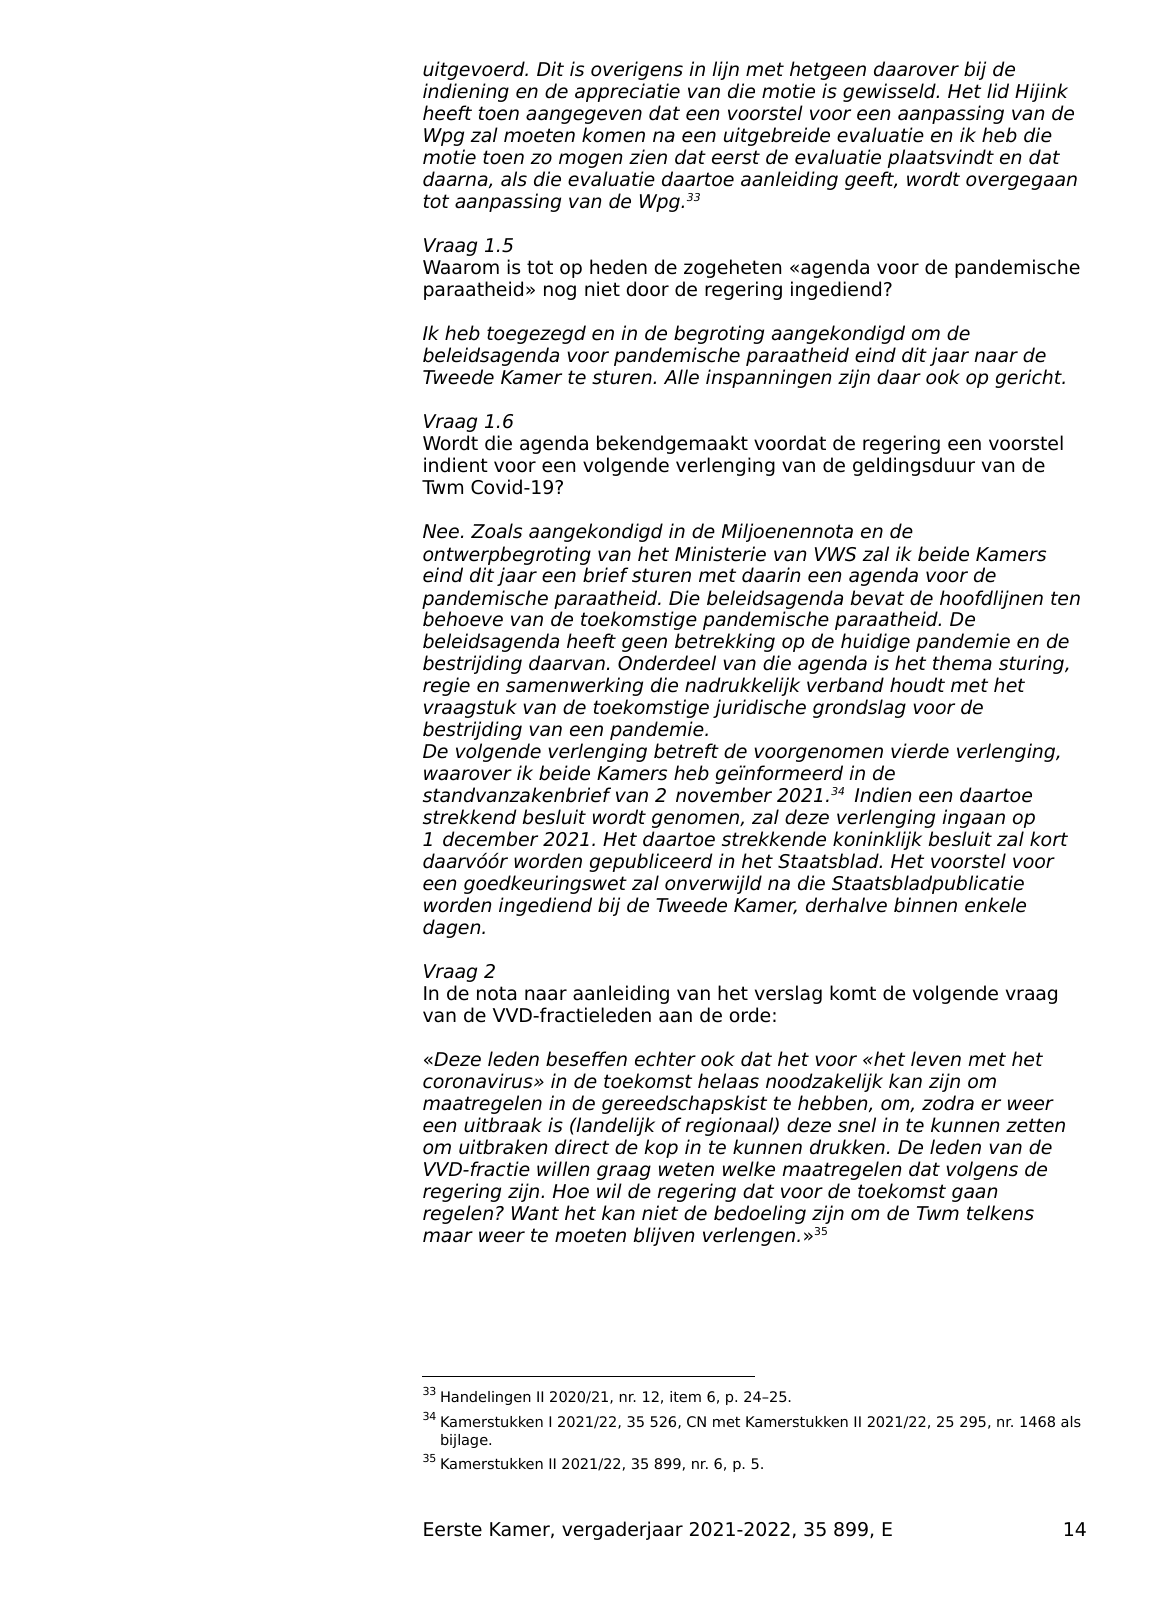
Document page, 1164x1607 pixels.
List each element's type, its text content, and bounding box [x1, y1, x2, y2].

text Kamerstukken II 2021/22, 35 899, nr. 6, p. 5. [422, 1452, 1087, 1474]
text Nee. Zoals aangekondigd in de Miljoenennota en de ontwerpbegroting van het Ministerie van VWS zal ik beide Kamers eind dit jaar een brief sturen met daarin een agenda voor de pandemische paraatheid. Die beleidsagenda bevat de hoofdlijnen ten behoeve van de toekomstige pandemische paraatheid. De beleidsagenda heeft geen betrekking op de huidige pandemie en de bestrijding daarvan. Onderdeel van die agenda is het thema sturing, regie en samenwerking die nadrukkelijk verband houdt met het vraagstuk van de toekomstige juridische grondslag voor de bestrijding van een pandemie. [422, 521, 1087, 741]
text De volgende verlenging betreft de voorgenomen vierde verlenging, waarover ik beide Kamers heb geïnformeerd in de standvanzakenbrief van 2 november 2021. Indien een daartoe strekkend besluit wordt genomen, zal deze verlenging ingaan op 1 december 2021. Het daartoe strekkende koninklijk besluit zal kort daarvóór worden gepubliceerd in het Staatsblad. Het voorstel voor een goedkeuringswet zal onverwijld na die Staatsbladpublicatie worden ingediend bij de Tweede Kamer, derhalve binnen enkele dagen. [422, 741, 1087, 939]
text In de nota naar aanleiding van het verslag komt de volgende vraag van de VVD-fractieleden aan de orde: [422, 983, 1087, 1027]
text «Deze leden beseffen echter ook dat het voor «het leven met het coronavirus» in de toekomst helaas noodzakelijk kan zijn om maatregelen in de gereedschapskist te hebben, om, zodra er weer een uitbraak is (landelijk of regionaal) deze snel in te kunnen zetten om uitbraken direct de kop in te kunnen drukken. De leden van de VVD-fractie willen graag weten welke maatregelen dat volgens de regering zijn. Hoe wil de regering dat voor de toekomst gaan regelen? Want het kan niet de bedoeling zijn om de Twm telkens maar weer te moeten blijven verlengen.» [422, 1049, 1087, 1247]
text Vraag 1.6 [422, 411, 1087, 433]
text uitgevoerd. Dit is overigens in lijn met hetgeen daarover bij de indiening en de appreciatie van die motie is gewisseld. Het lid Hijink heeft toen aangegeven dat een voorstel voor een aanpassing van de Wpg zal moeten komen na een uitgebreide evaluatie en ik heb die motie toen zo mogen zien dat eerst de evaluatie plaatsvindt en dat daarna, als die evaluatie daartoe aanleiding geeft, wordt overgegaan tot aanpassing van de Wpg. [422, 59, 1087, 213]
text Ik heb toegezegd en in de begroting aangekondigd om de beleidsagenda voor pandemische paraatheid eind dit jaar naar de Tweede Kamer te sturen. Alle inspanningen zijn daar ook op gericht. [422, 323, 1087, 389]
text Kamerstukken I 2021/22, 35 526, CN met Kamerstukken II 2021/22, 25 295, nr. 1468 als bijlage. [422, 1410, 1087, 1449]
text Vraag 2 [422, 961, 1087, 983]
text Vraag 1.5 [422, 235, 1087, 257]
text Wordt die agenda bekendgemaakt voordat de regering een voorstel indient voor een volgende verlenging van de geldingsduur van de Twm Covid-19? [422, 433, 1087, 499]
text Waarom is tot op heden de zogeheten «agenda voor de pandemische paraatheid» nog niet door de regering ingediend? [422, 257, 1087, 301]
text Handelingen II 2020/21, nr. 12, item 6, p. 24–25. [422, 1385, 1087, 1407]
